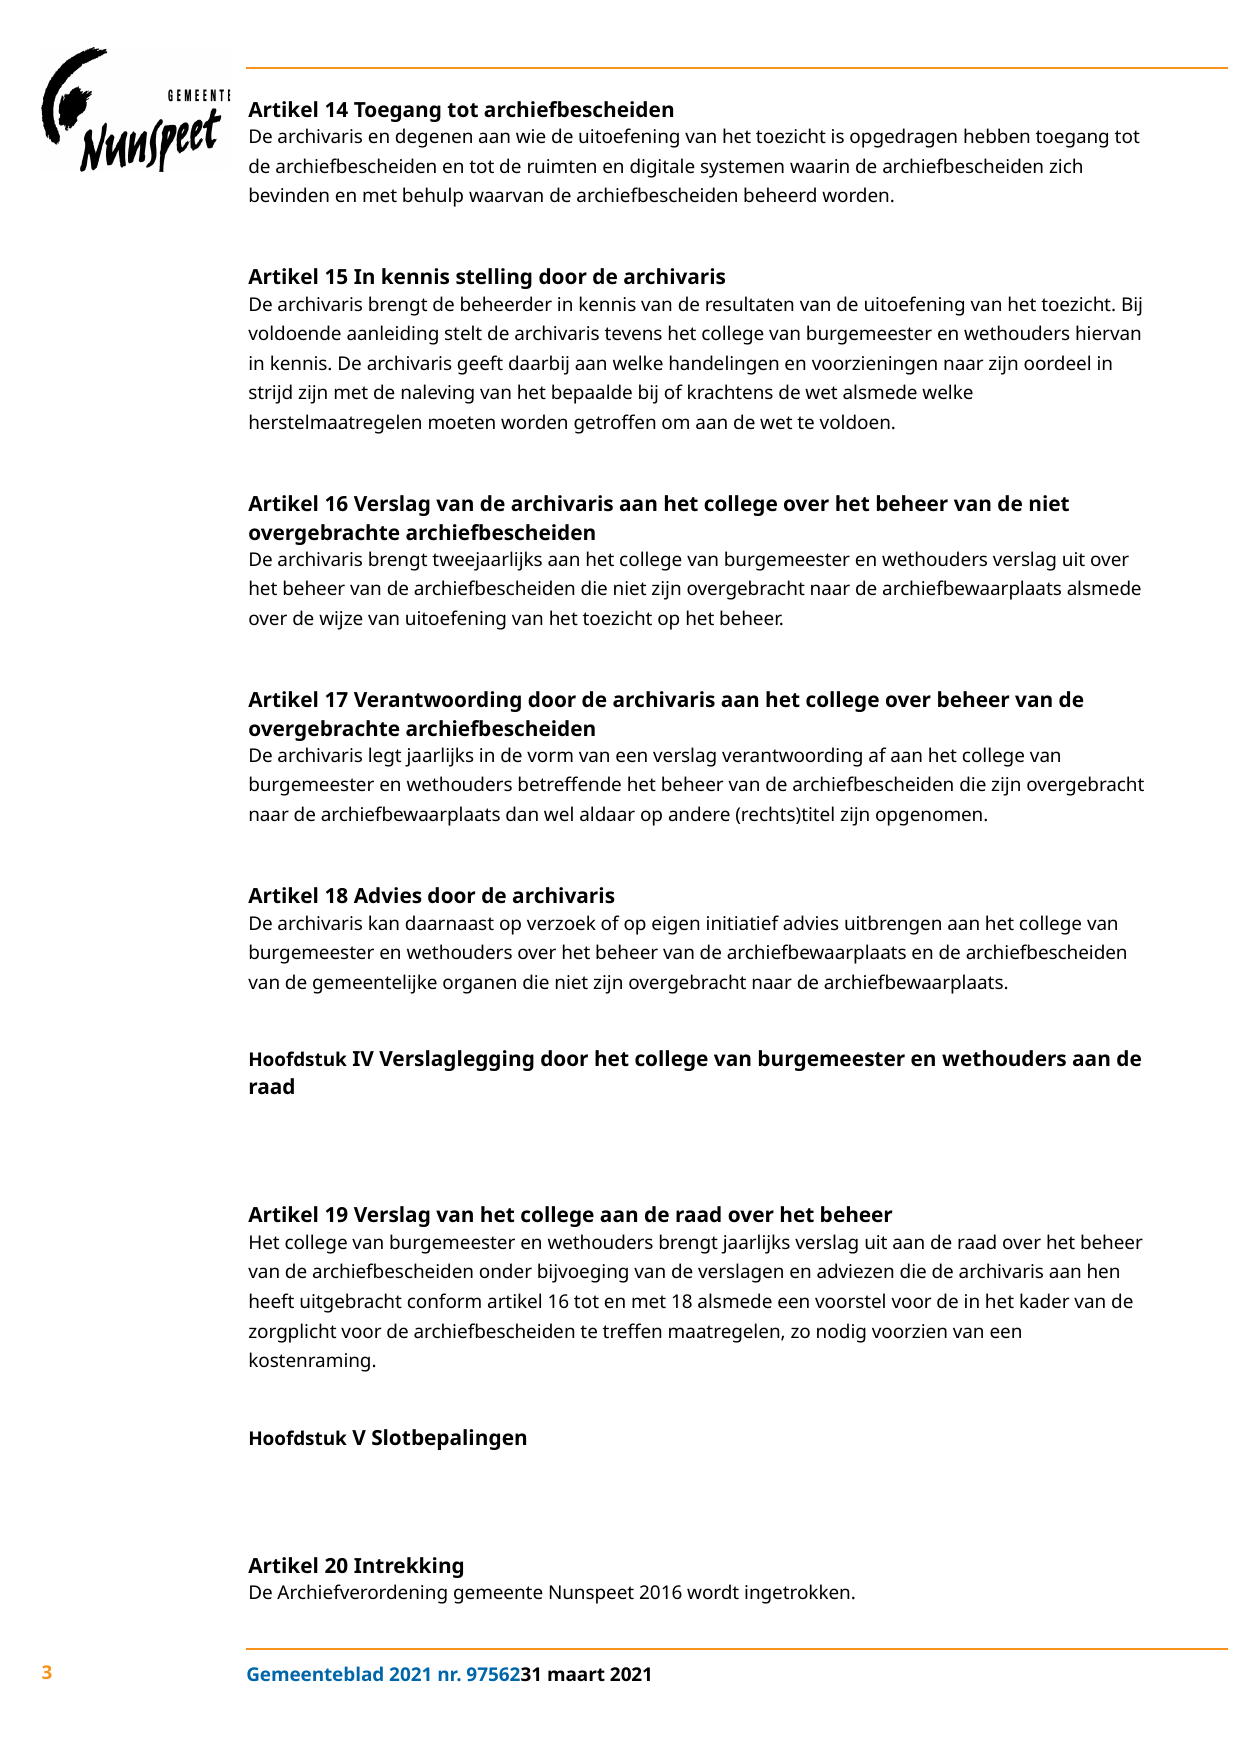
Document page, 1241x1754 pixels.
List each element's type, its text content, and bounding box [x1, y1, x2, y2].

text Artikel 20 Intrekking [248, 1551, 1152, 1579]
text De archivaris brengt tweejaarlijks aan het college van burgemeester en wethouders verslag uit over het beheer van de archiefbescheiden die niet zijn overgebracht naar de archiefbewaarplaats alsmede over de wijze van uitoefening van het toezicht op het beheer. [248, 546, 1152, 631]
text Artikel 17 Verantwoording door de archivaris aan het college over beheer van de overgebrachte archiefbescheiden [248, 685, 1152, 742]
text De archivaris brengt de beheerder in kennis van de resultaten van de uitoefening van het toezicht. Bij voldoende aanleiding stelt de archivaris tevens het college van burgemeester en wethouders hiervan in kennis. De archivaris geeft daarbij aan welke handelingen en voorzieningen naar zijn oordeel in strijd zijn met de naleving van het bepaalde bij of krachtens de wet alsmede welke herstelmaatregelen moeten worden getroffen om aan de wet te voldoen. [248, 291, 1152, 435]
text Artikel 15 In kennis stelling door de archivaris [248, 262, 1152, 291]
text Artikel 18 Advies door de archivaris [248, 881, 1152, 910]
text Artikel 16 Verslag van de archivaris aan het college over het beheer van de niet overgebrachte archiefbescheiden [248, 489, 1152, 546]
picture [41, 47, 231, 172]
text De archivaris legt jaarlijks in de vorm van een verslag verantwoording af aan het college van burgemeester en wethouders betreffende het beheer van de archiefbescheiden die zijn overgebracht naar de archiefbewaarplaats dan wel aldaar op andere (rechts)titel zijn opgenomen. [248, 742, 1152, 827]
text Het college van burgemeester en wethouders brengt jaarlijks verslag uit aan de raad over het beheer van de archiefbescheiden onder bijvoeging van de verslagen en adviezen die de archivaris aan hen heeft uitgebracht conform artikel 16 tot en met 18 alsmede een voorstel voor de in het kader van de zorgplicht voor de archiefbescheiden te treffen maatregelen, zo nodig voorzien van een kostenraming. [248, 1229, 1152, 1373]
text Artikel 19 Verslag van het college aan de raad over het beheer [248, 1201, 1152, 1229]
text De Archiefverordening gemeente Nunspeet 2016 wordt ingetrokken. [248, 1579, 1152, 1605]
text De archivaris en degenen aan wie de uitoefening van het toezicht is opgedragen hebben toegang tot de archiefbescheiden en tot de ruimten en digitale systemen waarin de archiefbescheiden zich bevinden en met behulp waarvan de archiefbescheiden beheerd worden. [248, 123, 1152, 208]
text Hoofdstuk IV Verslaglegging door het college van burgemeester en wethouders aan de raad [248, 1044, 1152, 1101]
text Hoofdstuk V Slotbepalingen [248, 1423, 1152, 1451]
text De archivaris kan daarnaast op verzoek of op eigen initiatief advies uitbrengen aan het college van burgemeester en wethouders over het beheer van de archiefbewaarplaats en de archiefbescheiden van de gemeentelijke organen die niet zijn overgebracht naar de archiefbewaarplaats. [248, 910, 1152, 994]
text Artikel 14 Toegang tot archiefbescheiden [248, 95, 1152, 123]
